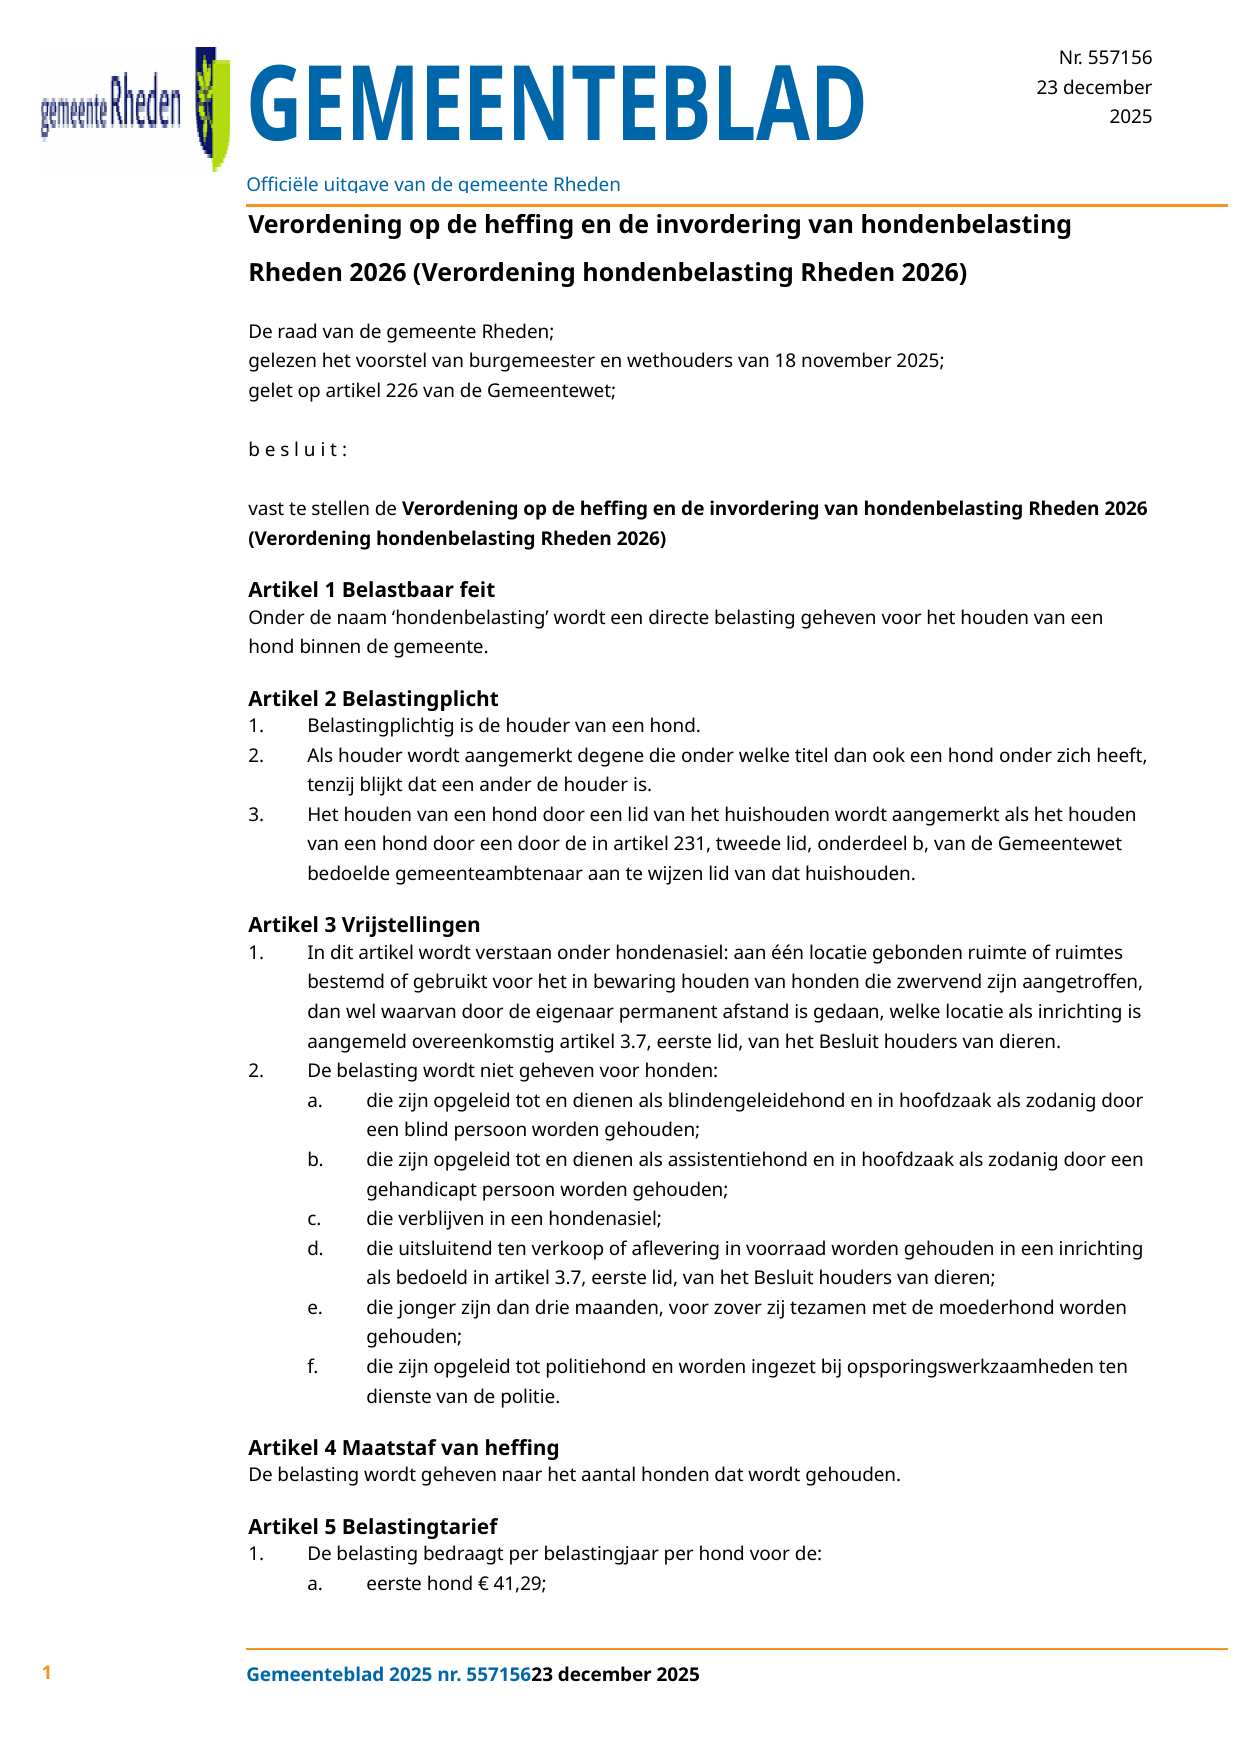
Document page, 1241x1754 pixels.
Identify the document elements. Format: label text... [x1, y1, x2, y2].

picture [41, 47, 231, 172]
list De belasting wordt niet geheven voor honden: [248, 1057, 1152, 1083]
text Verordening op de heffing en de invordering van hondenbelasting Rheden 2026 (Verordening hondenbelasting Rheden 2026) [248, 207, 1152, 288]
text Artikel 5 Belastingtarief [248, 1512, 1152, 1541]
text gelezen het voorstel van burgemeester en wethouders van 18 november 2025; [248, 347, 1152, 373]
list die zijn opgeleid tot en dienen als blindengeleidehond en in hoofdzaak als zodanig door een blind persoon worden gehouden; [307, 1087, 1152, 1142]
list die jonger zijn dan drie maanden, voor zover zij tezamen met de moederhond worden gehouden; [307, 1294, 1152, 1349]
list Als houder wordt aangemerkt degene die onder welke titel dan ook een hond onder zich heeft, tenzij blijkt dat een ander de houder is. [248, 742, 1152, 797]
list die verblijven in een hondenasiel; [307, 1205, 1152, 1231]
list die zijn opgeleid tot politiehond en worden ingezet bij opsporingswerkzaamheden ten dienste van de politie. [307, 1353, 1152, 1408]
list die zijn opgeleid tot en dienen als assistentiehond en in hoofdzaak als zodanig door een gehandicapt persoon worden gehouden; [307, 1146, 1152, 1201]
list Het houden van een hond door een lid van het huishouden wordt aangemerkt als het houden van een hond door een door de in artikel 231, tweede lid, onderdeel b, van de Gemeentewet bedoelde gemeenteambtenaar aan te wijzen lid van dat huishouden. [248, 801, 1152, 886]
list In dit artikel wordt verstaan onder hondenasiel: aan één locatie gebonden ruimte of ruimtes bestemd of gebruikt voor het in bewaring houden van honden die zwervend zijn aangetroffen, dan wel waarvan door de eigenaar permanent afstand is gedaan, welke locatie als inrichting is aangemeld overeenkomstig artikel 3.7, eerste lid, van het Besluit houders van dieren. [248, 939, 1152, 1053]
text De raad van de gemeente Rheden; [248, 318, 1152, 344]
list die uitsluitend ten verkoop of aflevering in voorraad worden gehouden in een inrichting als bedoeld in artikel 3.7, eerste lid, van het Besluit houders van dieren; [307, 1235, 1152, 1290]
list Belastingplichtig is de houder van een hond. [248, 712, 1152, 738]
text Onder de naam ‘hondenbelasting’ wordt een directe belasting geheven voor het houden van een hond binnen de gemeente. [248, 604, 1152, 659]
text De belasting wordt geheven naar het aantal honden dat wordt gehouden. [248, 1462, 1152, 1487]
list De belasting bedraagt per belastingjaar per hond voor de: [248, 1541, 1152, 1566]
text gelet op artikel 226 van de Gemeentewet; [248, 377, 1152, 403]
text Artikel 4 Maatstaf van heffing [248, 1433, 1152, 1462]
text Artikel 3 Vrijstellingen [248, 911, 1152, 939]
text b e s l u i t : [248, 436, 1152, 462]
text vast te stellen de Verordening op de heffing en de invordering van hondenbelasting Rheden 2026 (Verordening hondenbelasting Rheden 2026) [248, 495, 1152, 551]
text Artikel 2 Belastingplicht [248, 684, 1152, 712]
list eerste hond € 41,29; [307, 1570, 1152, 1596]
text Artikel 1 Belastbaar feit [248, 575, 1152, 604]
